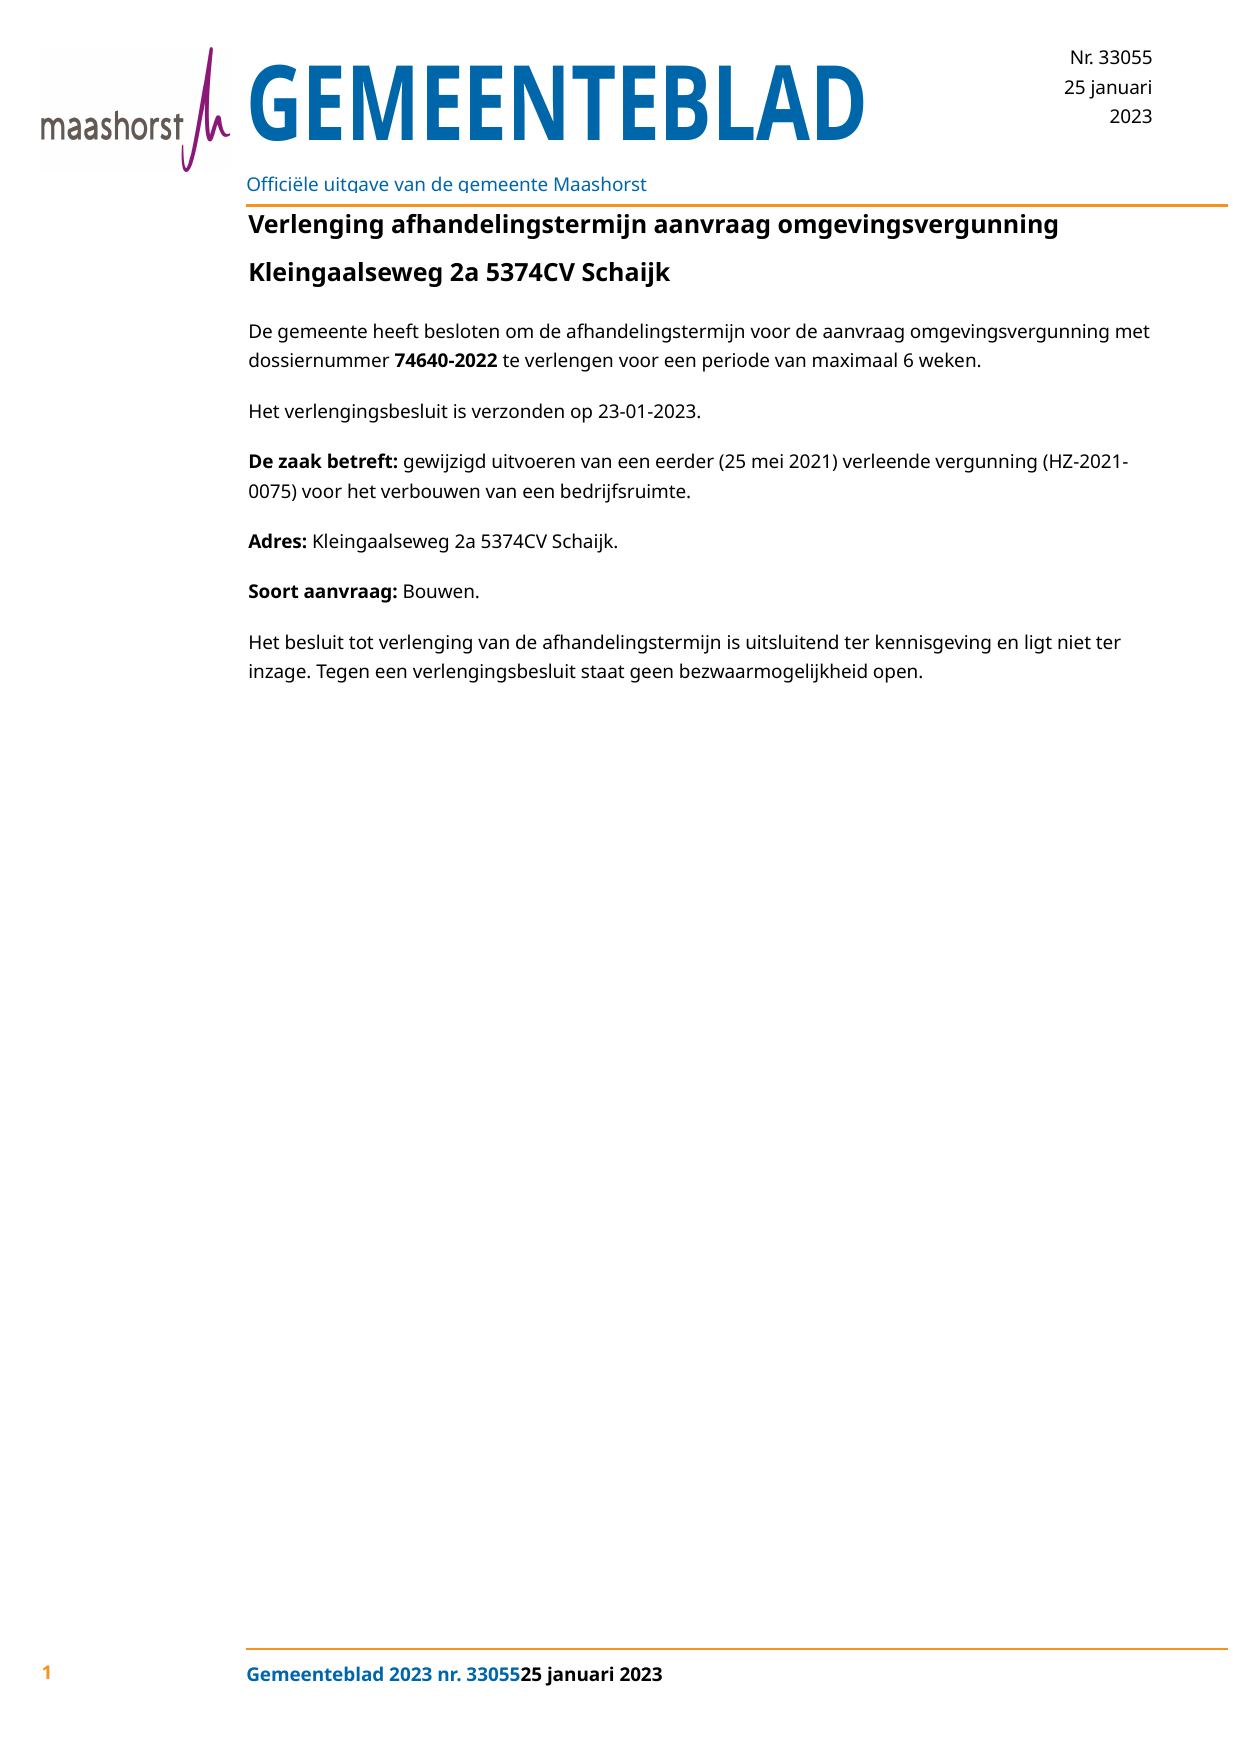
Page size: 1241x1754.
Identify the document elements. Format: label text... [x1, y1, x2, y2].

text Het besluit tot verlenging van de afhandelingstermijn is uitsluitend ter kennisgeving en ligt niet ter inzage. Tegen een verlengingsbesluit staat geen bezwaarmogelijkheid open. [248, 629, 1152, 684]
text Soort aanvraag: Bouwen. [248, 579, 1152, 604]
text De gemeente heeft besloten om de afhandelingstermijn voor de aanvraag omgevingsvergunning met dossiernummer 74640-2022 te verlengen voor een periode van maximaal 6 weken. [248, 318, 1152, 373]
text Het verlengingsbesluit is verzonden op 23-01-2023. [248, 398, 1152, 424]
picture [41, 47, 231, 172]
text De zaak betreft: gewijzigd uitvoeren van een eerder (25 mei 2021) verleende vergunning (HZ-2021-0075) voor het verbouwen van een bedrijfsruimte. [248, 448, 1152, 504]
text Adres: Kleingaalseweg 2a 5374CV Schaijk. [248, 528, 1152, 554]
text Verlenging afhandelingstermijn aanvraag omgevingsvergunning Kleingaalseweg 2a 5374CV Schaijk [248, 207, 1152, 288]
